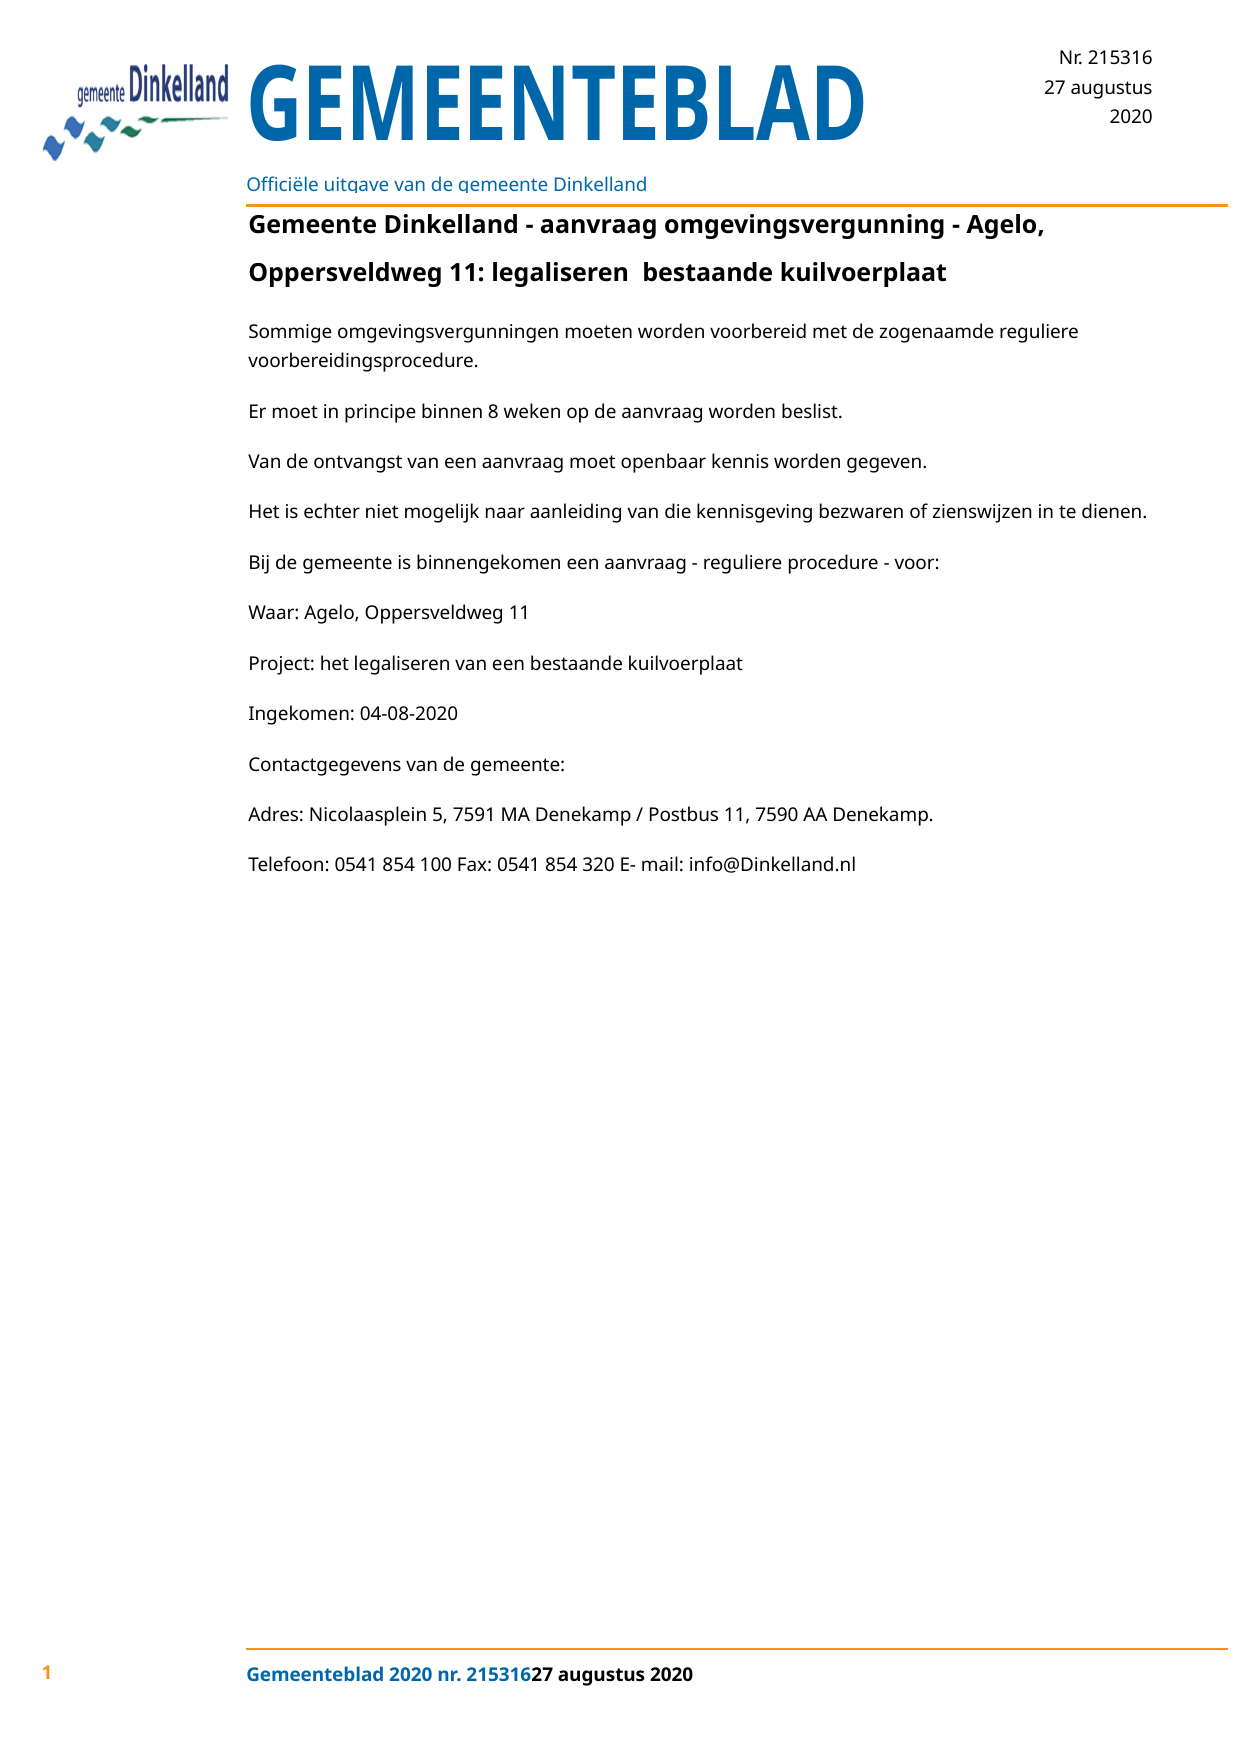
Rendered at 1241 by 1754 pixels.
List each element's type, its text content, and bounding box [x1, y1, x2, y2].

text Van de ontvangst van een aanvraag moet openbaar kennis worden gegeven. [248, 448, 1152, 474]
text Er moet in principe binnen 8 weken op de aanvraag worden beslist. [248, 398, 1152, 424]
text Het is echter niet mogelijk naar aanleiding van die kennisgeving bezwaren of zienswijzen in te dienen. [248, 499, 1152, 524]
text Project: het legaliseren van een bestaande kuilvoerplaat [248, 650, 1152, 676]
text Sommige omgevingsvergunningen moeten worden voorbereid met de zogenaamde reguliere voorbereidingsprocedure. [248, 318, 1152, 373]
text Bij de gemeente is binnengekomen een aanvraag - reguliere procedure - voor: [248, 549, 1152, 575]
text Ingekomen: 04-08-2020 [248, 700, 1152, 726]
text Waar: Agelo, Oppersveldweg 11 [248, 599, 1152, 625]
text Adres: Nicolaasplein 5, 7591 MA Denekamp / Postbus 11, 7590 AA Denekamp. [248, 801, 1152, 827]
text Contactgegevens van de gemeente: [248, 751, 1152, 777]
text Telefoon: 0541 854 100 Fax: 0541 854 320 E- mail: info@Dinkelland.nl [248, 852, 1152, 877]
picture [41, 47, 231, 172]
text Gemeente Dinkelland - aanvraag omgevingsvergunning - Agelo, Oppersveldweg 11: legaliseren bestaande kuilvoerplaat [248, 207, 1152, 288]
